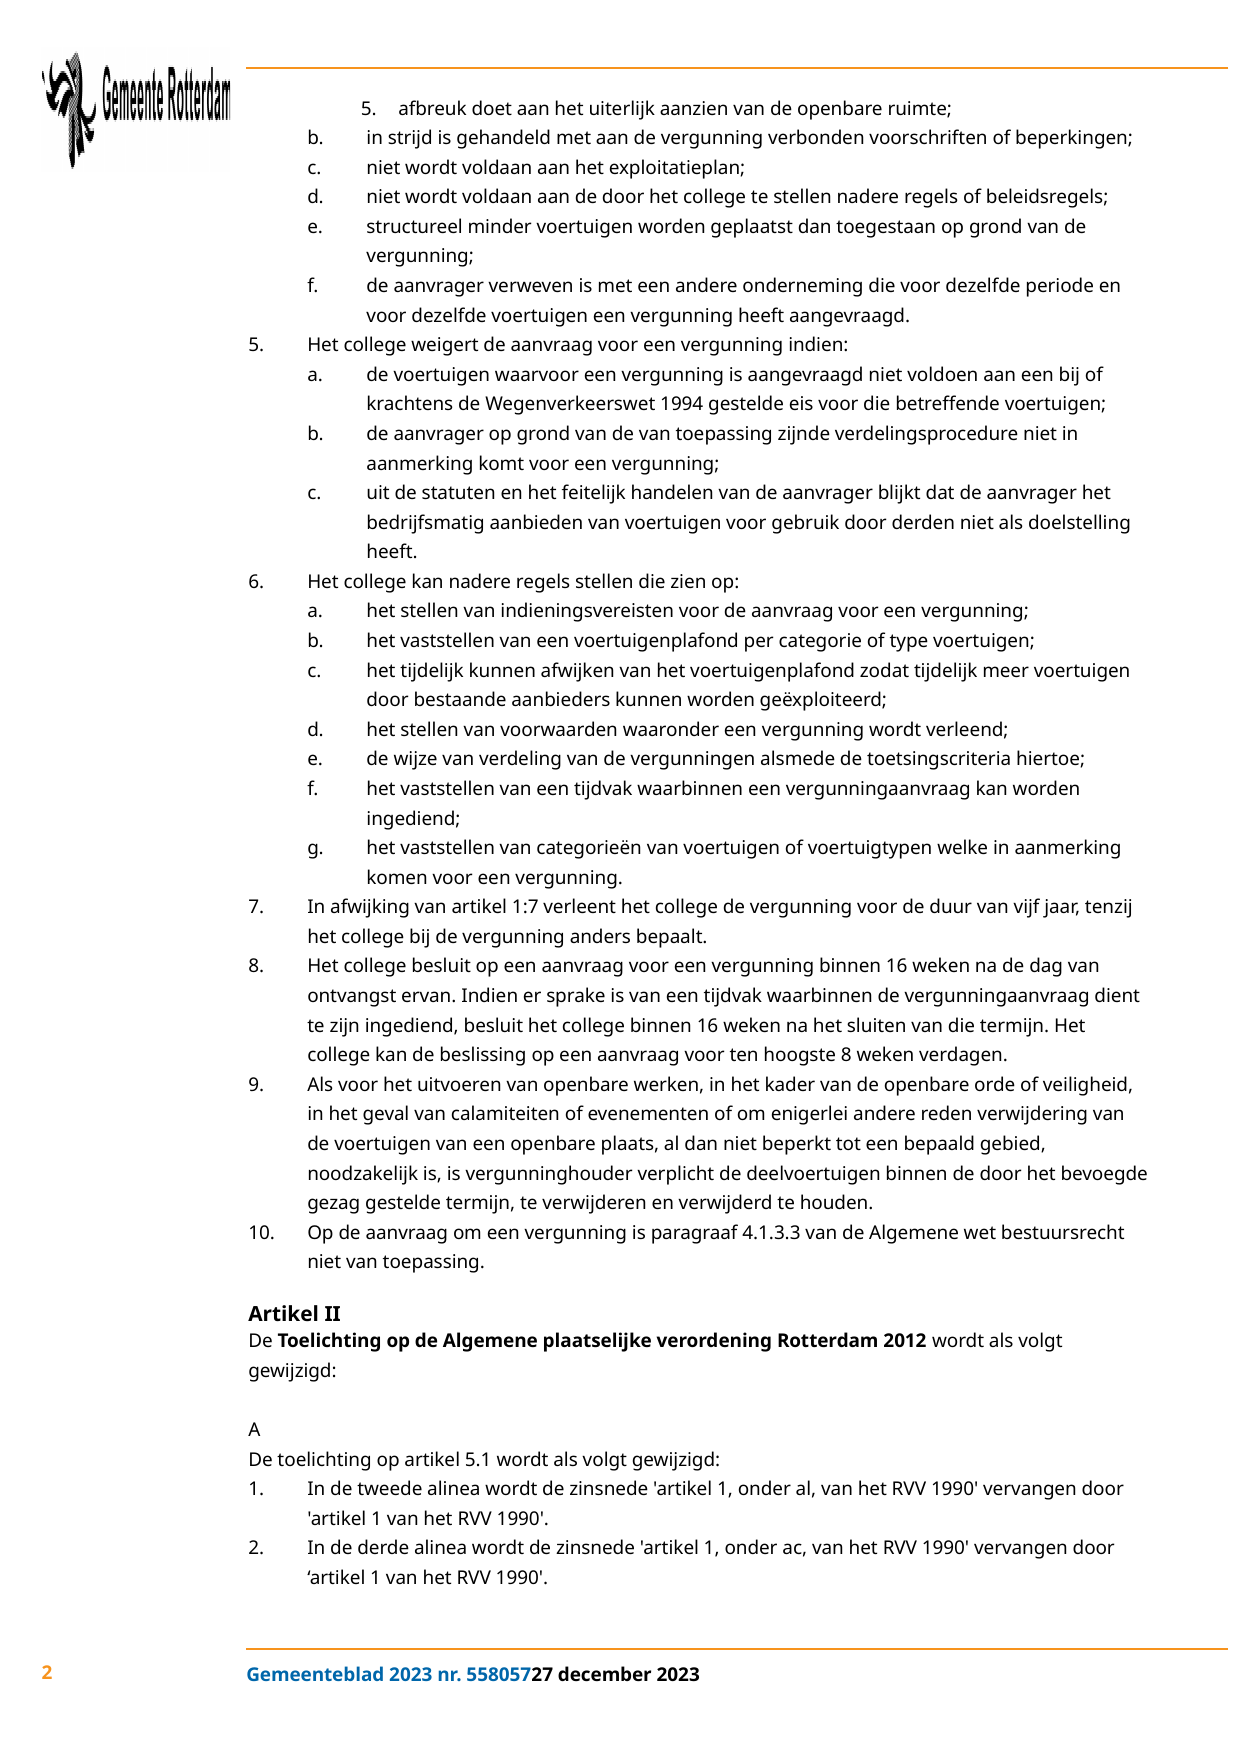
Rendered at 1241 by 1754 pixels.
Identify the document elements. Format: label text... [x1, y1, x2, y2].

list de aanvrager verweven is met een andere onderneming die voor dezelfde periode en voor dezelfde voertuigen een vergunning heeft aangevraagd. [307, 272, 1152, 328]
list het stellen van voorwaarden waaronder een vergunning wordt verleend; [307, 716, 1152, 742]
list In afwijking van artikel 1:7 verleent het college de vergunning voor de duur van vijf jaar, tenzij het college bij de vergunning anders bepaalt. [248, 893, 1152, 949]
text Artikel II [248, 1299, 1152, 1327]
list het vaststellen van een voertuigenplafond per categorie of type voertuigen; [307, 627, 1152, 653]
text De toelichting op artikel 5.1 wordt als volgt gewijzigd: [248, 1446, 1152, 1471]
list In de tweede alinea wordt de zinsnede 'artikel 1, onder al, van het RVV 1990' vervangen door 'artikel 1 van het RVV 1990'. [248, 1475, 1152, 1531]
list de wijze van verdeling van de vergunningen alsmede de toetsingscriteria hiertoe; [307, 746, 1152, 771]
list In de derde alinea wordt de zinsnede 'artikel 1, onder ac, van het RVV 1990' vervangen door ‘artikel 1 van het RVV 1990'. [248, 1534, 1152, 1590]
list Op de aanvraag om een vergunning is paragraaf 4.1.3.3 van de Algemene wet bestuursrecht niet van toepassing. [248, 1219, 1152, 1274]
list de aanvrager op grond van de van toepassing zijnde verdelingsprocedure niet in aanmerking komt voor een vergunning; [307, 420, 1152, 476]
list in strijd is gehandeld met aan de vergunning verbonden voorschriften of beperkingen; [307, 124, 1152, 150]
text De Toelichting op de Algemene plaatselijke verordening Rotterdam 2012 wordt als volgt gewijzigd: [248, 1327, 1152, 1383]
list het vaststellen van categorieën van voertuigen of voertuigtypen welke in aanmerking komen voor een vergunning. [307, 834, 1152, 890]
list de voertuigen waarvoor een vergunning is aangevraagd niet voldoen aan een bij of krachtens de Wegenverkeerswet 1994 gestelde eis voor die betreffende voertuigen; [307, 361, 1152, 416]
list Het college besluit op een aanvraag voor een vergunning binnen 16 weken na de dag van ontvangst ervan. Indien er sprake is van een tijdvak waarbinnen de vergunningaanvraag dient te zijn ingediend, besluit het college binnen 16 weken na het sluiten van die termijn. Het college kan de beslissing op een aanvraag voor ten hoogste 8 weken verdagen. [248, 953, 1152, 1067]
picture [41, 47, 231, 172]
list het stellen van indieningsvereisten voor de aanvraag voor een vergunning; [307, 598, 1152, 623]
list het tijdelijk kunnen afwijken van het voertuigenplafond zodat tijdelijk meer voertuigen door bestaande aanbieders kunnen worden geëxploiteerd; [307, 657, 1152, 712]
list niet wordt voldaan aan het exploitatieplan; [307, 154, 1152, 180]
list uit de statuten en het feitelijk handelen van de aanvrager blijkt dat de aanvrager het bedrijfsmatig aanbieden van voertuigen voor gebruik door derden niet als doelstelling heeft. [307, 479, 1152, 564]
list structureel minder voertuigen worden geplaatst dan toegestaan op grond van de vergunning; [307, 213, 1152, 268]
list Het college weigert de aanvraag voor een vergunning indien: [248, 331, 1152, 357]
list Als voor het uitvoeren van openbare werken, in het kader van de openbare orde of veiligheid, in het geval van calamiteiten of evenementen of om enigerlei andere reden verwijdering van de voertuigen van een openbare plaats, al dan niet beperkt tot een bepaald gebied, noodzakelijk is, is vergunninghouder verplicht de deelvoertuigen binnen de door het bevoegde gezag gestelde termijn, te verwijderen en verwijderd te houden. [248, 1071, 1152, 1215]
list het vaststellen van een tijdvak waarbinnen een vergunningaanvraag kan worden ingediend; [307, 775, 1152, 831]
list niet wordt voldaan aan de door het college te stellen nadere regels of beleidsregels; [307, 183, 1152, 209]
list Het college kan nadere regels stellen die zien op: [248, 568, 1152, 594]
text A [248, 1416, 1152, 1442]
list afbreuk doet aan het uiterlijk aanzien van de openbare ruimte; [361, 95, 1152, 121]
